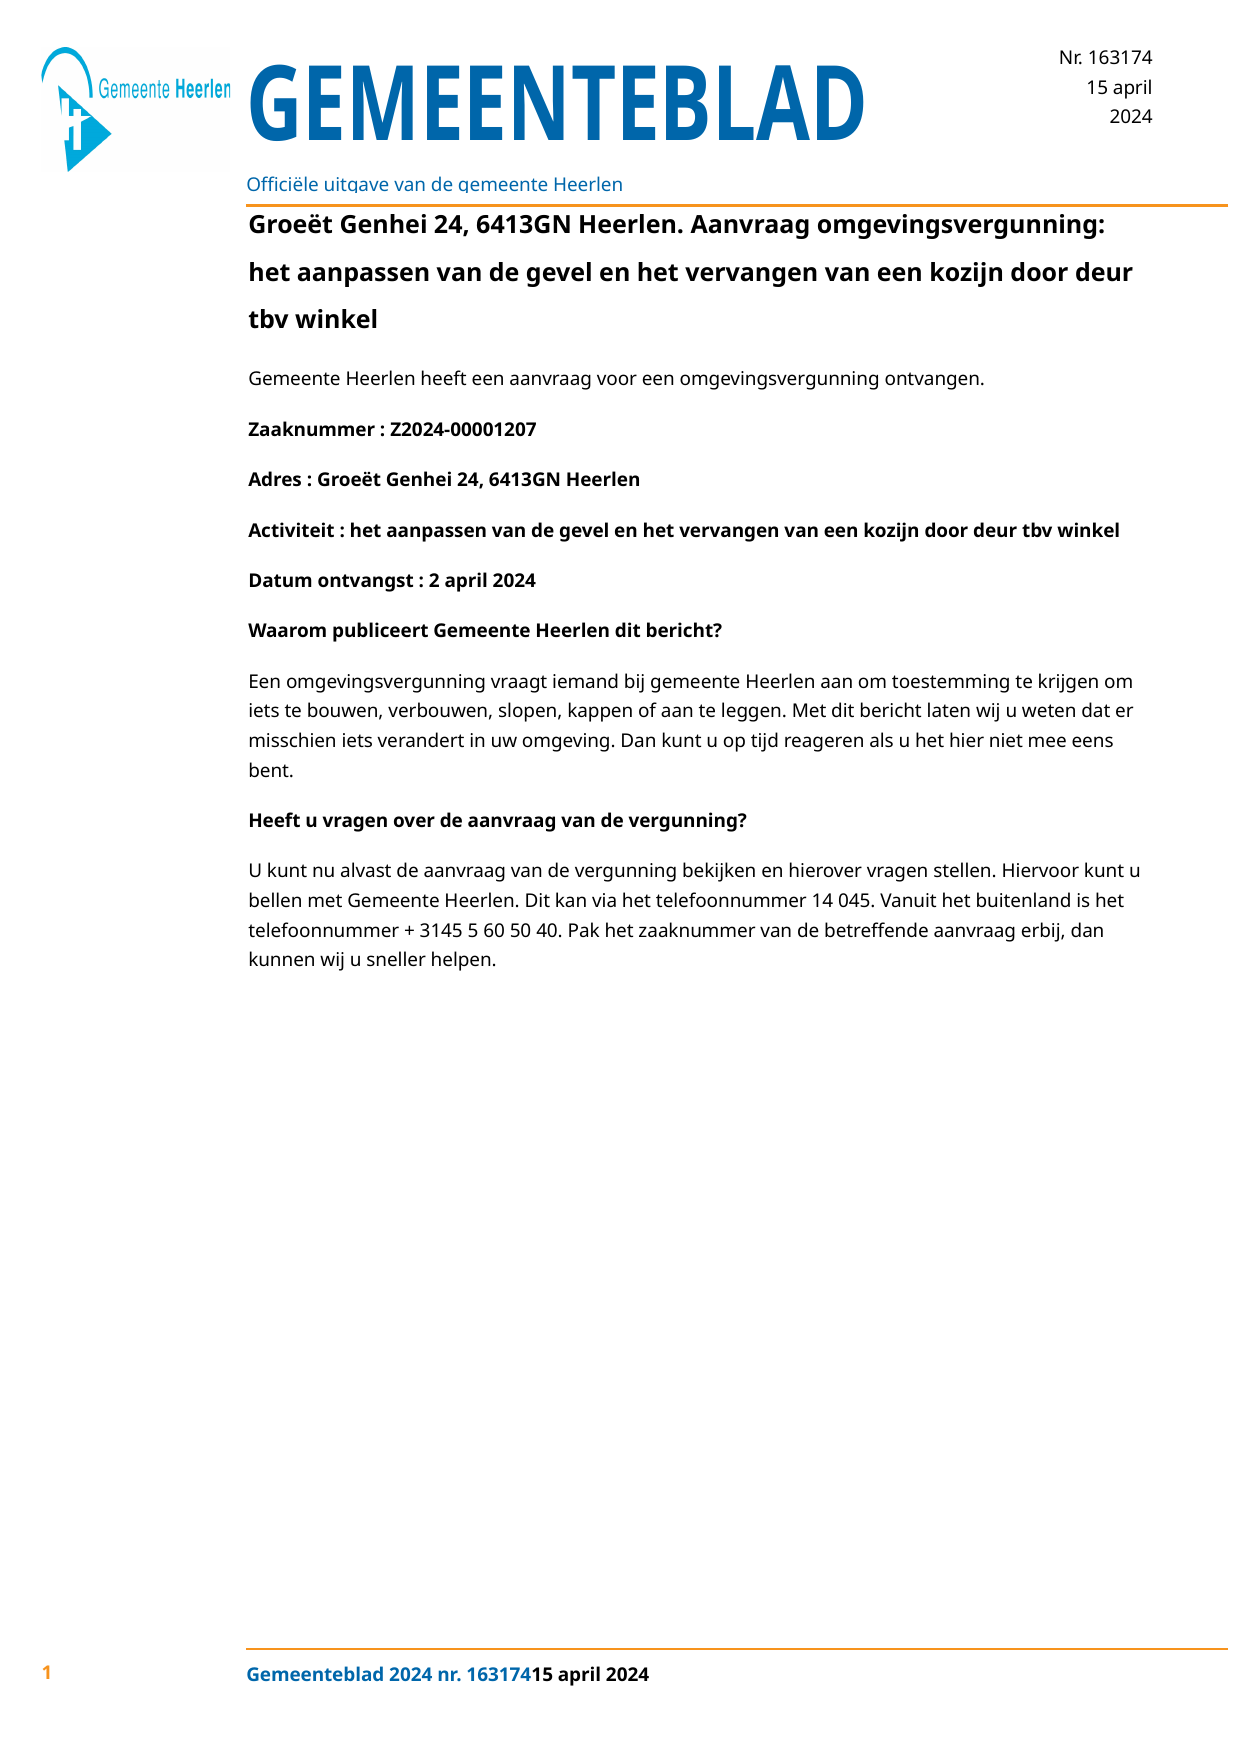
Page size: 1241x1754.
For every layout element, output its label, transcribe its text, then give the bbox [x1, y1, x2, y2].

text Activiteit : het aanpassen van de gevel en het vervangen van een kozijn door deur tbv winkel [248, 517, 1152, 542]
text Gemeente Heerlen heeft een aanvraag voor een omgevingsvergunning ontvangen. [248, 366, 1152, 391]
text Zaaknummer : Z2024-00001207 [248, 416, 1152, 442]
text Waarom publiceert Gemeente Heerlen dit bericht? [248, 618, 1152, 643]
text Adres : Groeët Genhei 24, 6413GN Heerlen [248, 466, 1152, 492]
text U kunt nu alvast de aanvraag van de vergunning bekijken en hierover vragen stellen. Hiervoor kunt u bellen met Gemeente Heerlen. Dit kan via het telefoonnummer 14 045. Vanuit het buitenland is het telefoonnummer + 3145 5 60 50 40. Pak het zaaknummer van de betreffende aanvraag erbij, dan kunnen wij u sneller helpen. [248, 858, 1152, 972]
text Een omgevingsvergunning vraagt iemand bij gemeente Heerlen aan om toestemming te krijgen om iets te bouwen, verbouwen, slopen, kappen of aan te leggen. Met dit bericht laten wij u weten dat er misschien iets verandert in uw omgeving. Dan kunt u op tijd reageren als u het hier niet mee eens bent. [248, 668, 1152, 782]
picture [41, 47, 231, 172]
picture [41, 47, 59, 70]
text Groeët Genhei 24, 6413GN Heerlen. Aanvraag omgevingsvergunning: het aanpassen van de gevel en het vervangen van een kozijn door deur tbv winkel [248, 207, 1152, 336]
text Datum ontvangst : 2 april 2024 [248, 567, 1152, 593]
text Heeft u vragen over de aanvraag van de vergunning? [248, 807, 1152, 833]
